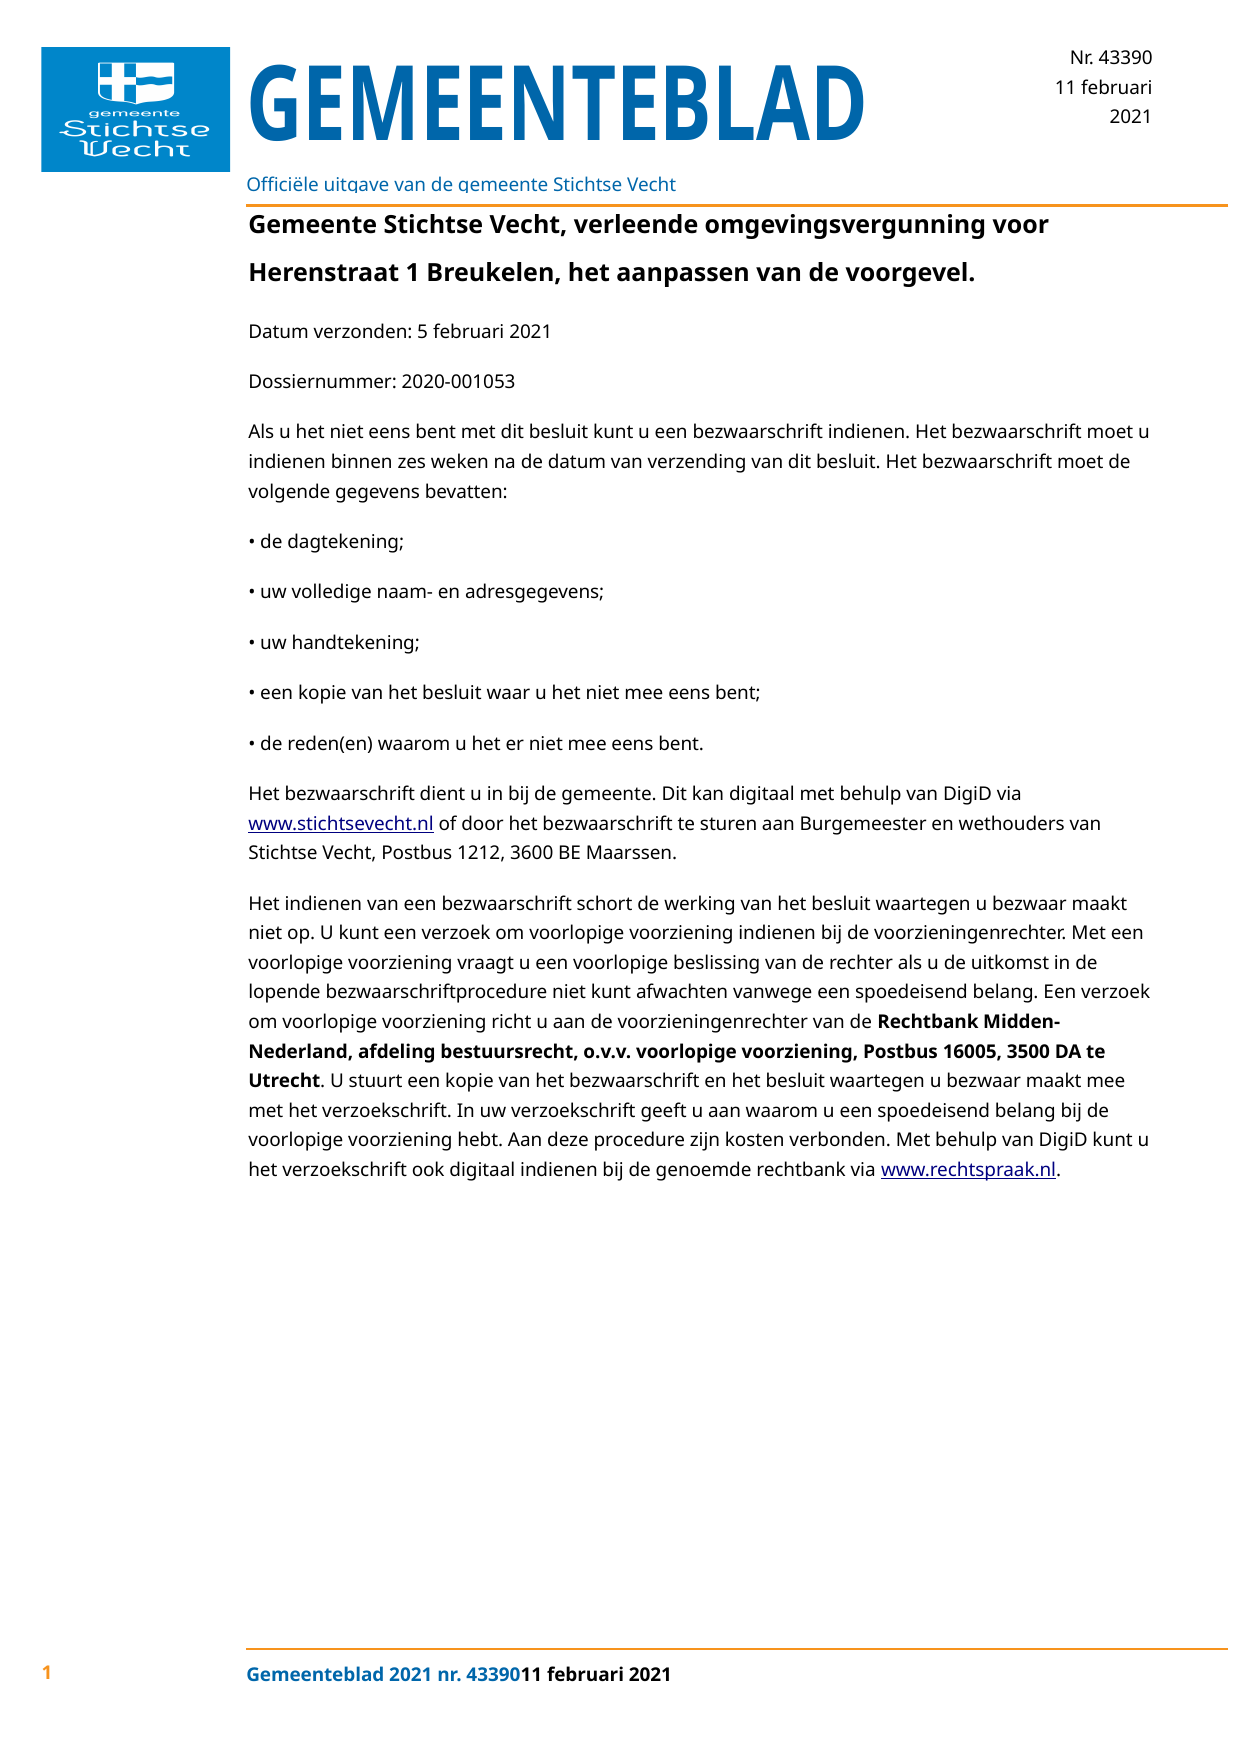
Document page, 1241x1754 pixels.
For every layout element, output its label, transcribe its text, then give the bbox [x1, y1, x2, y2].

picture [99, 63, 135, 101]
text Datum verzonden: 5 februari 2021 [248, 318, 1152, 344]
text Gemeente Stichtse Vecht, verleende omgevingsvergunning voor Herenstraat 1 Breukelen, het aanpassen van de voorgevel. [248, 207, 1152, 288]
text • een kopie van het besluit waar u het niet mee eens bent; [248, 679, 1152, 705]
text • de dagtekening; [248, 528, 1152, 554]
text Het bezwaarschrift dient u in bij de gemeente. Dit kan digitaal met behulp van DigiD via www.stichtsevecht.nl of door het bezwaarschrift te sturen aan Burgemeester en wethouders van Stichtse Vecht, Postbus 1212, 3600 BE Maarssen. [248, 780, 1152, 865]
text • uw volledige naam- en adresgegevens; [248, 579, 1152, 604]
text Dossiernummer: 2020-001053 [248, 368, 1152, 394]
text Als u het niet eens bent met dit besluit kunt u een bezwaarschrift indienen. Het bezwaarschrift moet u indienen binnen zes weken na de datum van verzending van dit besluit. Het bezwaarschrift moet de volgende gegevens bevatten: [248, 419, 1152, 504]
text • uw handtekening; [248, 629, 1152, 655]
text • de reden(en) waarom u het er niet mee eens bent. [248, 730, 1152, 756]
picture [137, 63, 174, 103]
text Het indienen van een bezwaarschrift schort de werking van het besluit waartegen u bezwaar maakt niet op. U kunt een verzoek om voorlopige voorziening indienen bij de voorzieningenrechter. Met een voorlopige voorziening vraagt u een voorlopige beslissing van de rechter als u de uitkomst in de lopende bezwaarschriftprocedure niet kunt afwachten vanwege een spoedeisend belang. Een verzoek om voorlopige voorziening richt u aan de voorzieningenrechter van de Rechtbank Midden-Nederland, afdeling bestuursrecht, o.v.v. voorlopige voorziening, Postbus 16005, 3500 DA te Utrecht. U stuurt een kopie van het bezwaarschrift en het besluit waartegen u bezwaar maakt mee met het verzoekschrift. In uw verzoekschrift geeft u aan waarom u een spoedeisend belang bij de voorlopige voorziening hebt. Aan deze procedure zijn kosten verbonden. Met behulp van DigiD kunt u het verzoekschrift ook digitaal indienen bij de genoemde rechtbank via www.rechtspraak.nl. [248, 890, 1152, 1182]
